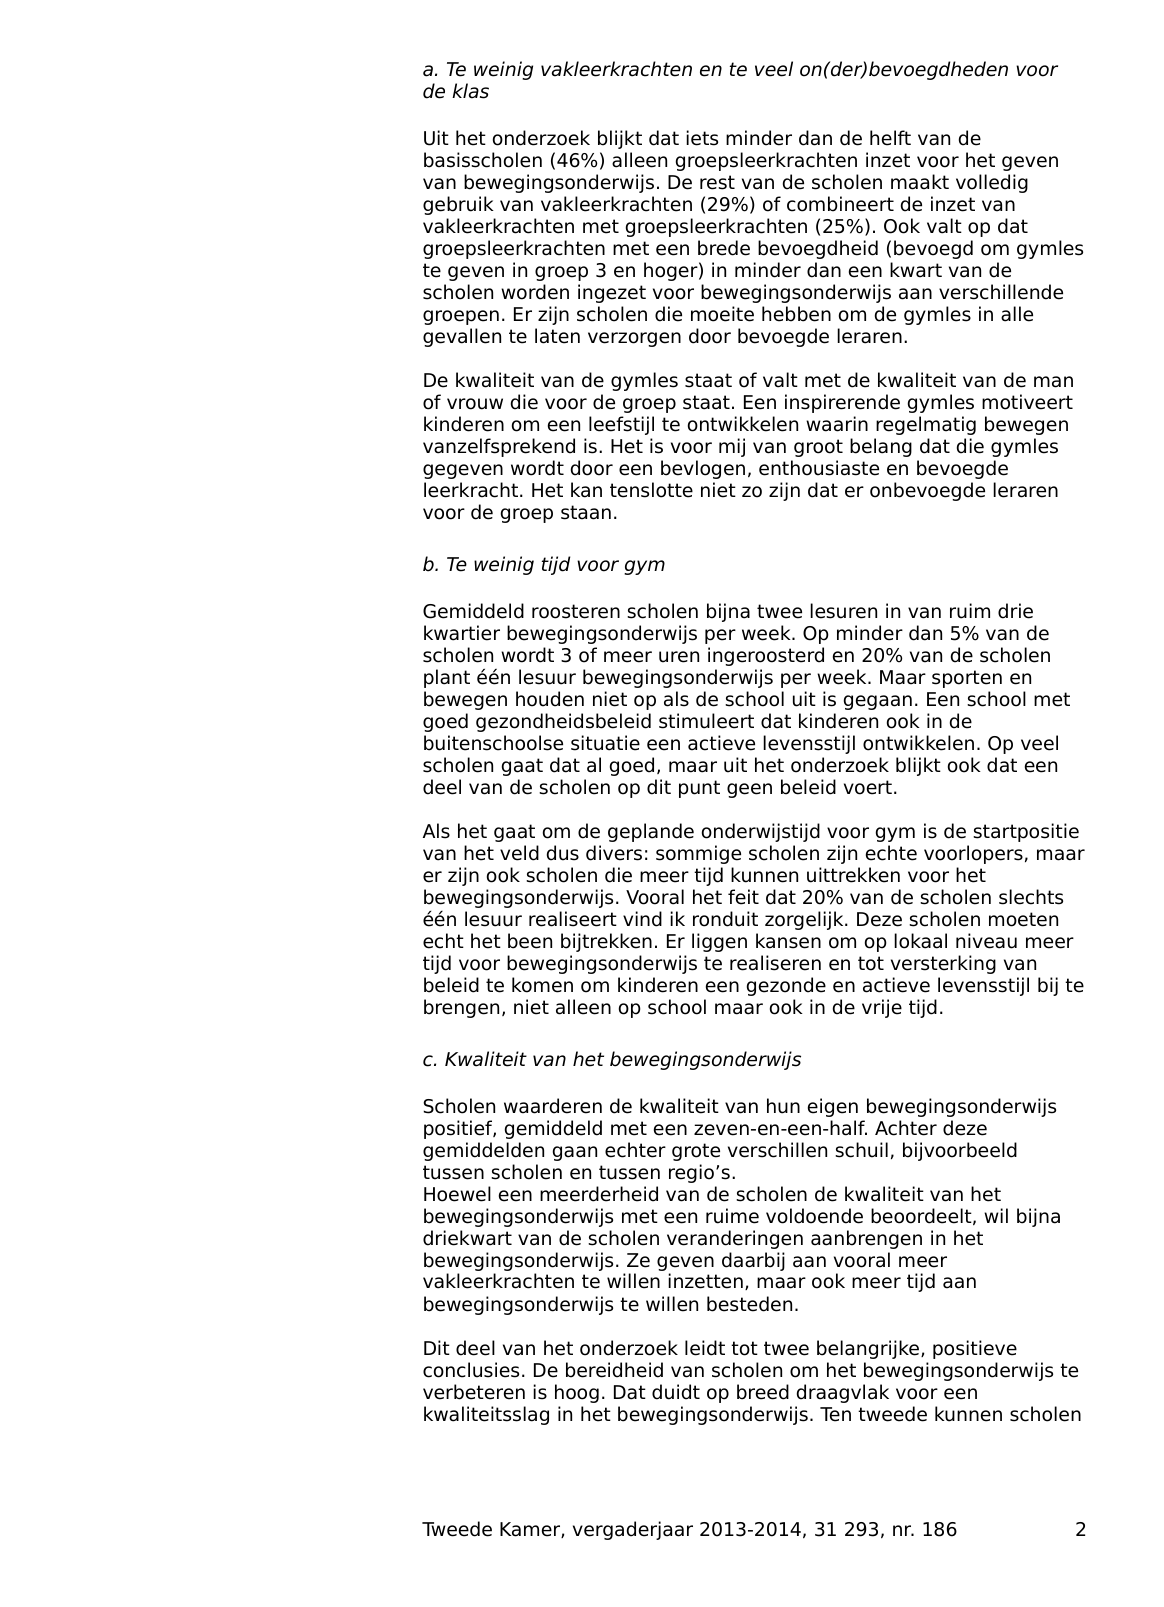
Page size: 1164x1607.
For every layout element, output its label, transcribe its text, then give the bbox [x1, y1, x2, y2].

subtitle a. Te weinig vakleerkrachten en te veel on(der)bevoegdheden voor de klas [422, 59, 1087, 103]
subtitle c. Kwaliteit van het bewegingsonderwijs [422, 1049, 1087, 1071]
text Gemiddeld roosteren scholen bijna twee lesuren in van ruim drie kwartier bewegingsonderwijs per week. Op minder dan 5% van de scholen wordt 3 of meer uren ingeroosterd en 20% van de scholen plant één lesuur bewegingsonderwijs per week. Maar sporten en bewegen houden niet op als de school uit is gegaan. Een school met goed gezondheidsbeleid stimuleert dat kinderen ook in de buitenschoolse situatie een actieve levensstijl ontwikkelen. Op veel scholen gaat dat al goed, maar uit het onderzoek blijkt ook dat een deel van de scholen op dit punt geen beleid voert. [422, 601, 1087, 799]
text Scholen waarderen de kwaliteit van hun eigen bewegingsonderwijs positief, gemiddeld met een zeven-en-een-half. Achter deze gemiddelden gaan echter grote verschillen schuil, bijvoorbeeld tussen scholen en tussen regio’s. [422, 1096, 1087, 1183]
subtitle b. Te weinig tijd voor gym [422, 554, 1087, 576]
text Hoewel een meerderheid van de scholen de kwaliteit van het bewegingsonderwijs met een ruime voldoende beoordeelt, wil bijna driekwart van de scholen veranderingen aanbrengen in het bewegingsonderwijs. Ze geven daarbij aan vooral meer vakleerkrachten te willen inzetten, maar ook meer tijd aan bewegingsonderwijs te willen besteden. [422, 1183, 1087, 1315]
text Als het gaat om de geplande onderwijstijd voor gym is de startpositie van het veld dus divers: sommige scholen zijn echte voorlopers, maar er zijn ook scholen die meer tijd kunnen uittrekken voor het bewegingsonderwijs. Vooral het feit dat 20% van de scholen slechts één lesuur realiseert vind ik ronduit zorgelijk. Deze scholen moeten echt het been bijtrekken. Er liggen kansen om op lokaal niveau meer tijd voor bewegingsonderwijs te realiseren en tot versterking van beleid te komen om kinderen een gezonde en actieve levensstijl bij te brengen, niet alleen op school maar ook in de vrije tijd. [422, 821, 1087, 1019]
text Dit deel van het onderzoek leidt tot twee belangrijke, positieve conclusies. De bereidheid van scholen om het bewegingsonderwijs te verbeteren is hoog. Dat duidt op breed draagvlak voor een kwaliteitsslag in het bewegingsonderwijs. Ten tweede kunnen scholen [422, 1338, 1087, 1426]
text De kwaliteit van de gymles staat of valt met de kwaliteit van de man of vrouw die voor de groep staat. Een inspirerende gymles motiveert kinderen om een leefstijl te ontwikkelen waarin regelmatig bewegen vanzelfsprekend is. Het is voor mij van groot belang dat die gymles gegeven wordt door een bevlogen, enthousiaste en bevoegde leerkracht. Het kan tenslotte niet zo zijn dat er onbevoegde leraren voor de groep staan. [422, 370, 1087, 524]
text Uit het onderzoek blijkt dat iets minder dan de helft van de basisscholen (46%) alleen groepsleerkrachten inzet voor het geven van bewegingsonderwijs. De rest van de scholen maakt volledig gebruik van vakleerkrachten (29%) of combineert de inzet van vakleerkrachten met groepsleerkrachten (25%). Ook valt op dat groepsleerkrachten met een brede bevoegdheid (bevoegd om gymles te geven in groep 3 en hoger) in minder dan een kwart van de scholen worden ingezet voor bewegingsonderwijs aan verschillende groepen. Er zijn scholen die moeite hebben om de gymles in alle gevallen te laten verzorgen door bevoegde leraren. [422, 128, 1087, 348]
